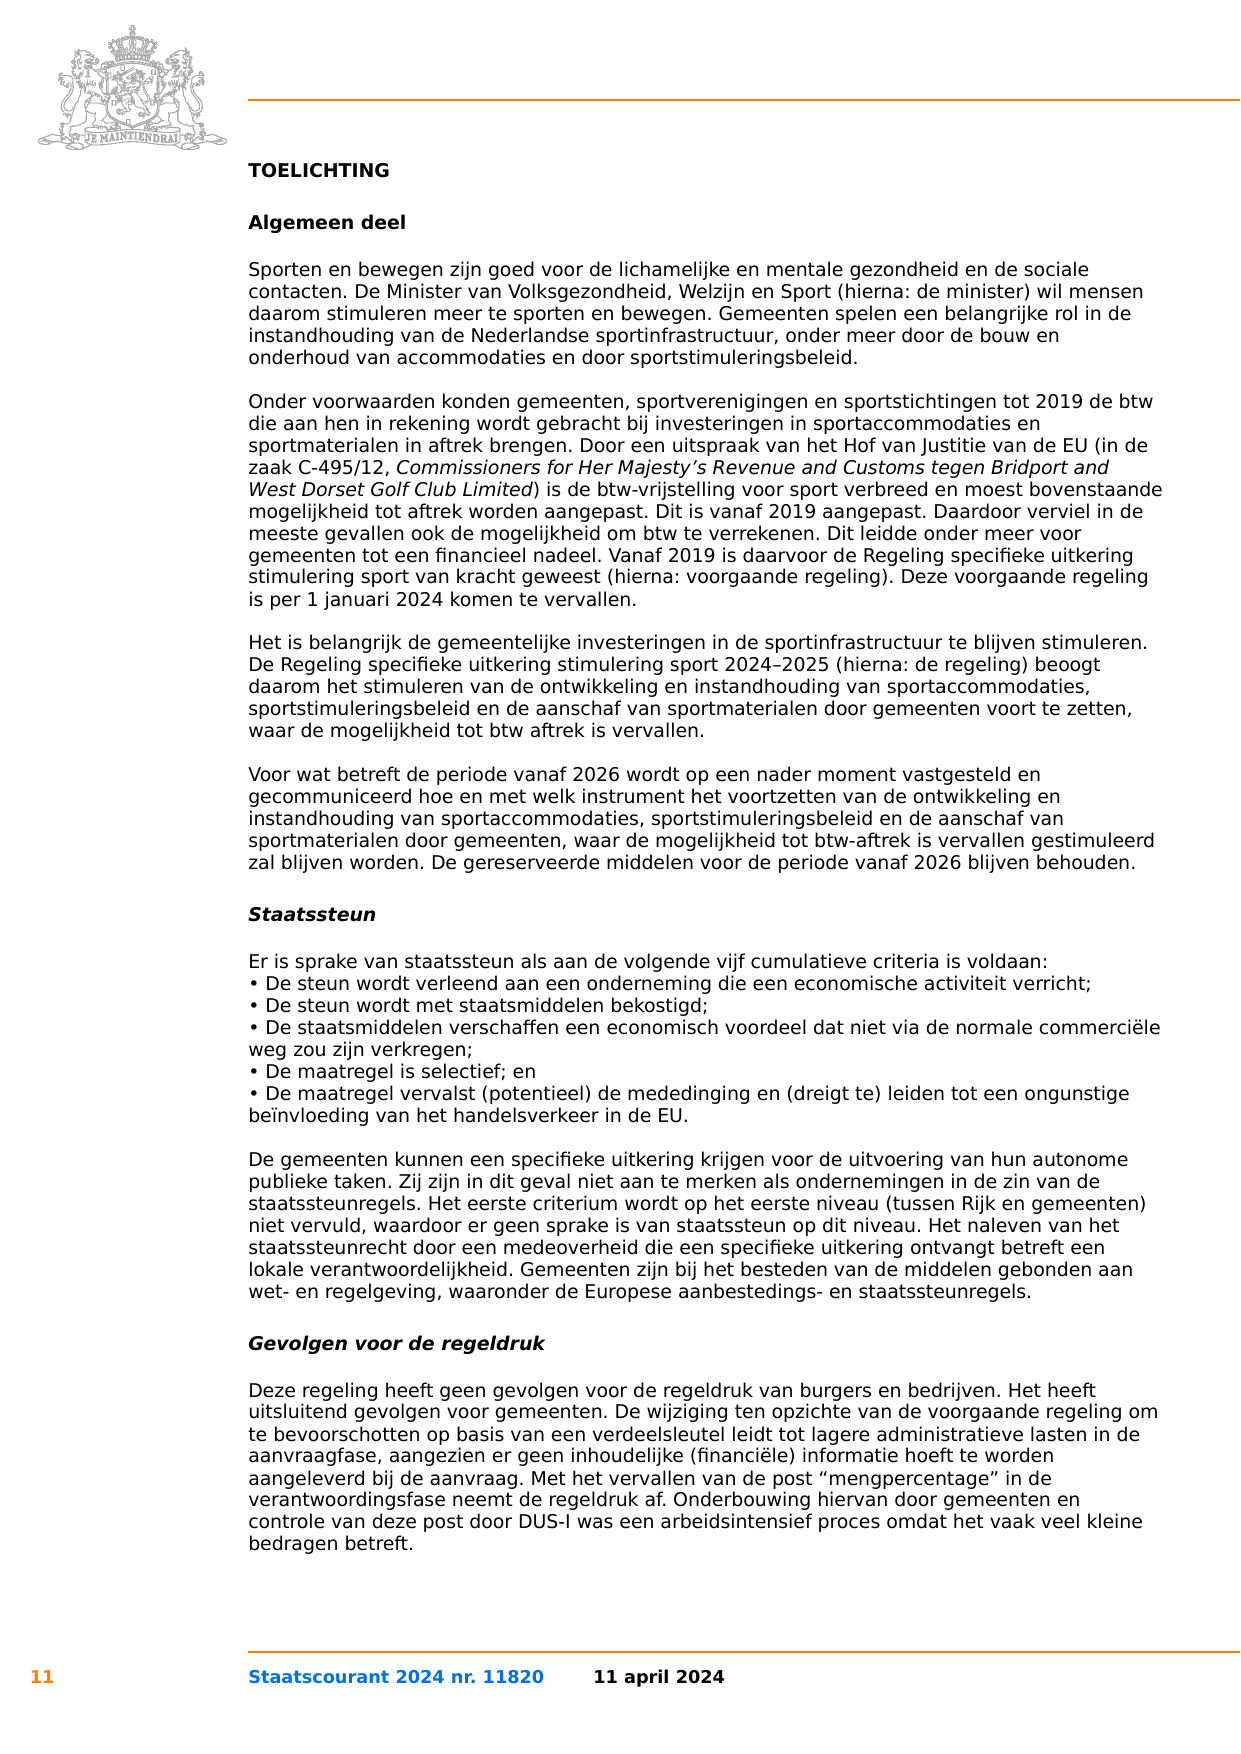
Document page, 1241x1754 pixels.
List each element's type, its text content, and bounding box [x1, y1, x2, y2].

text Deze regeling heeft geen gevolgen voor de regeldruk van burgers en bedrijven. Het heeft uitsluitend gevolgen voor gemeenten. De wijziging ten opzichte van de voorgaande regeling om te bevoorschotten op basis van een verdeelsleutel leidt tot lagere administratieve lasten in de aanvraagfase, aangezien er geen inhoudelijke (financiële) informatie hoeft te worden aangeleverd bij de aanvraag. Met het vervallen van de post “mengpercentage” in de verantwoordingsfase neemt de regeldruk af. Onderbouwing hiervan door gemeenten en controle van deze post door DUS-I was een arbeidsintensief proces omdat het vaak veel kleine bedragen betreft. [248, 1379, 1163, 1555]
text Er is sprake van staatssteun als aan de volgende vijf cumulatieve criteria is voldaan: [248, 951, 1163, 973]
text • De staatsmiddelen verschaffen een economisch voordeel dat niet via de normale commerciële weg zou zijn verkregen; [248, 1017, 1163, 1061]
text • De steun wordt verleend aan een onderneming die een economische activiteit verricht; [248, 973, 1163, 995]
text Onder voorwaarden konden gemeenten, sportverenigingen en sportstichtingen tot 2019 de btw die aan hen in rekening wordt gebracht bij investeringen in sportaccommodaties en sportmaterialen in aftrek brengen. Door een uitspraak van het Hof van Justitie van de EU (in de zaak C-495/12, Commissioners for Her Majesty’s Revenue and Customs tegen Bridport and West Dorset Golf Club Limited) is de btw-vrijstelling voor sport verbreed en moest bovenstaande mogelijkheid tot aftrek worden aangepast. Dit is vanaf 2019 aangepast. Daardoor verviel in de meeste gevallen ook de mogelijkheid om btw te verrekenen. Dit leidde onder meer voor gemeenten tot een financieel nadeel. Vanaf 2019 is daarvoor de Regeling specifieke uitkering stimulering sport van kracht geweest (hierna: voorgaande regeling). Deze voorgaande regeling is per 1 januari 2024 komen te vervallen. [248, 391, 1163, 610]
subtitle Staatssteun [248, 904, 1163, 926]
subtitle Algemeen deel [248, 212, 1163, 234]
text Het is belangrijk de gemeentelijke investeringen in de sportinfrastructuur te blijven stimuleren. De Regeling specifieke uitkering stimulering sport 2024–2025 (hierna: de regeling) beoogt daarom het stimuleren van de ontwikkeling en instandhouding van sportaccommodaties, sportstimuleringsbeleid en de aanschaf van sportmaterialen door gemeenten voort te zetten, waar de mogelijkheid tot btw aftrek is vervallen. [248, 632, 1163, 742]
text Sporten en bewegen zijn goed voor de lichamelijke en mentale gezondheid en de sociale contacten. De Minister van Volksgezondheid, Welzijn en Sport (hierna: de minister) wil mensen daarom stimuleren meer te sporten en bewegen. Gemeenten spelen een belangrijke rol in de instandhouding van de Nederlandse sportinfrastructuur, onder meer door de bouw en onderhoud van accommodaties en door sportstimuleringsbeleid. [248, 259, 1163, 369]
picture [38, 25, 227, 150]
text • De maatregel vervalst (potentieel) de mededinging en (dreigt te) leiden tot een ongunstige beïnvloeding van het handelsverkeer in de EU. [248, 1083, 1163, 1127]
text De gemeenten kunnen een specifieke uitkering krijgen voor de uitvoering van hun autonome publieke taken. Zij zijn in dit geval niet aan te merken als ondernemingen in de zin van de staatssteunregels. Het eerste criterium wordt op het eerste niveau (tussen Rijk en gemeenten) niet vervuld, waardoor er geen sprake is van staatssteun op dit niveau. Het naleven van het staatssteunrecht door een medeoverheid die een specifieke uitkering ontvangt betreft een lokale verantwoordelijkheid. Gemeenten zijn bij het besteden van de middelen gebonden aan wet- en regelgeving, waaronder de Europese aanbestedings- en staatssteunregels. [248, 1149, 1163, 1302]
subtitle Gevolgen voor de regeldruk [248, 1332, 1163, 1354]
text • De maatregel is selectief; en [248, 1061, 1163, 1083]
text Voor wat betreft de periode vanaf 2026 wordt op een nader moment vastgesteld en gecommuniceerd hoe en met welk instrument het voortzetten van de ontwikkeling en instandhouding van sportaccommodaties, sportstimuleringsbeleid en de aanschaf van sportmaterialen door gemeenten, waar de mogelijkheid tot btw-aftrek is vervallen gestimuleerd zal blijven worden. De gereserveerde middelen voor de periode vanaf 2026 blijven behouden. [248, 764, 1163, 874]
subtitle TOELICHTING [248, 160, 1163, 182]
text • De steun wordt met staatsmiddelen bekostigd; [248, 995, 1163, 1017]
